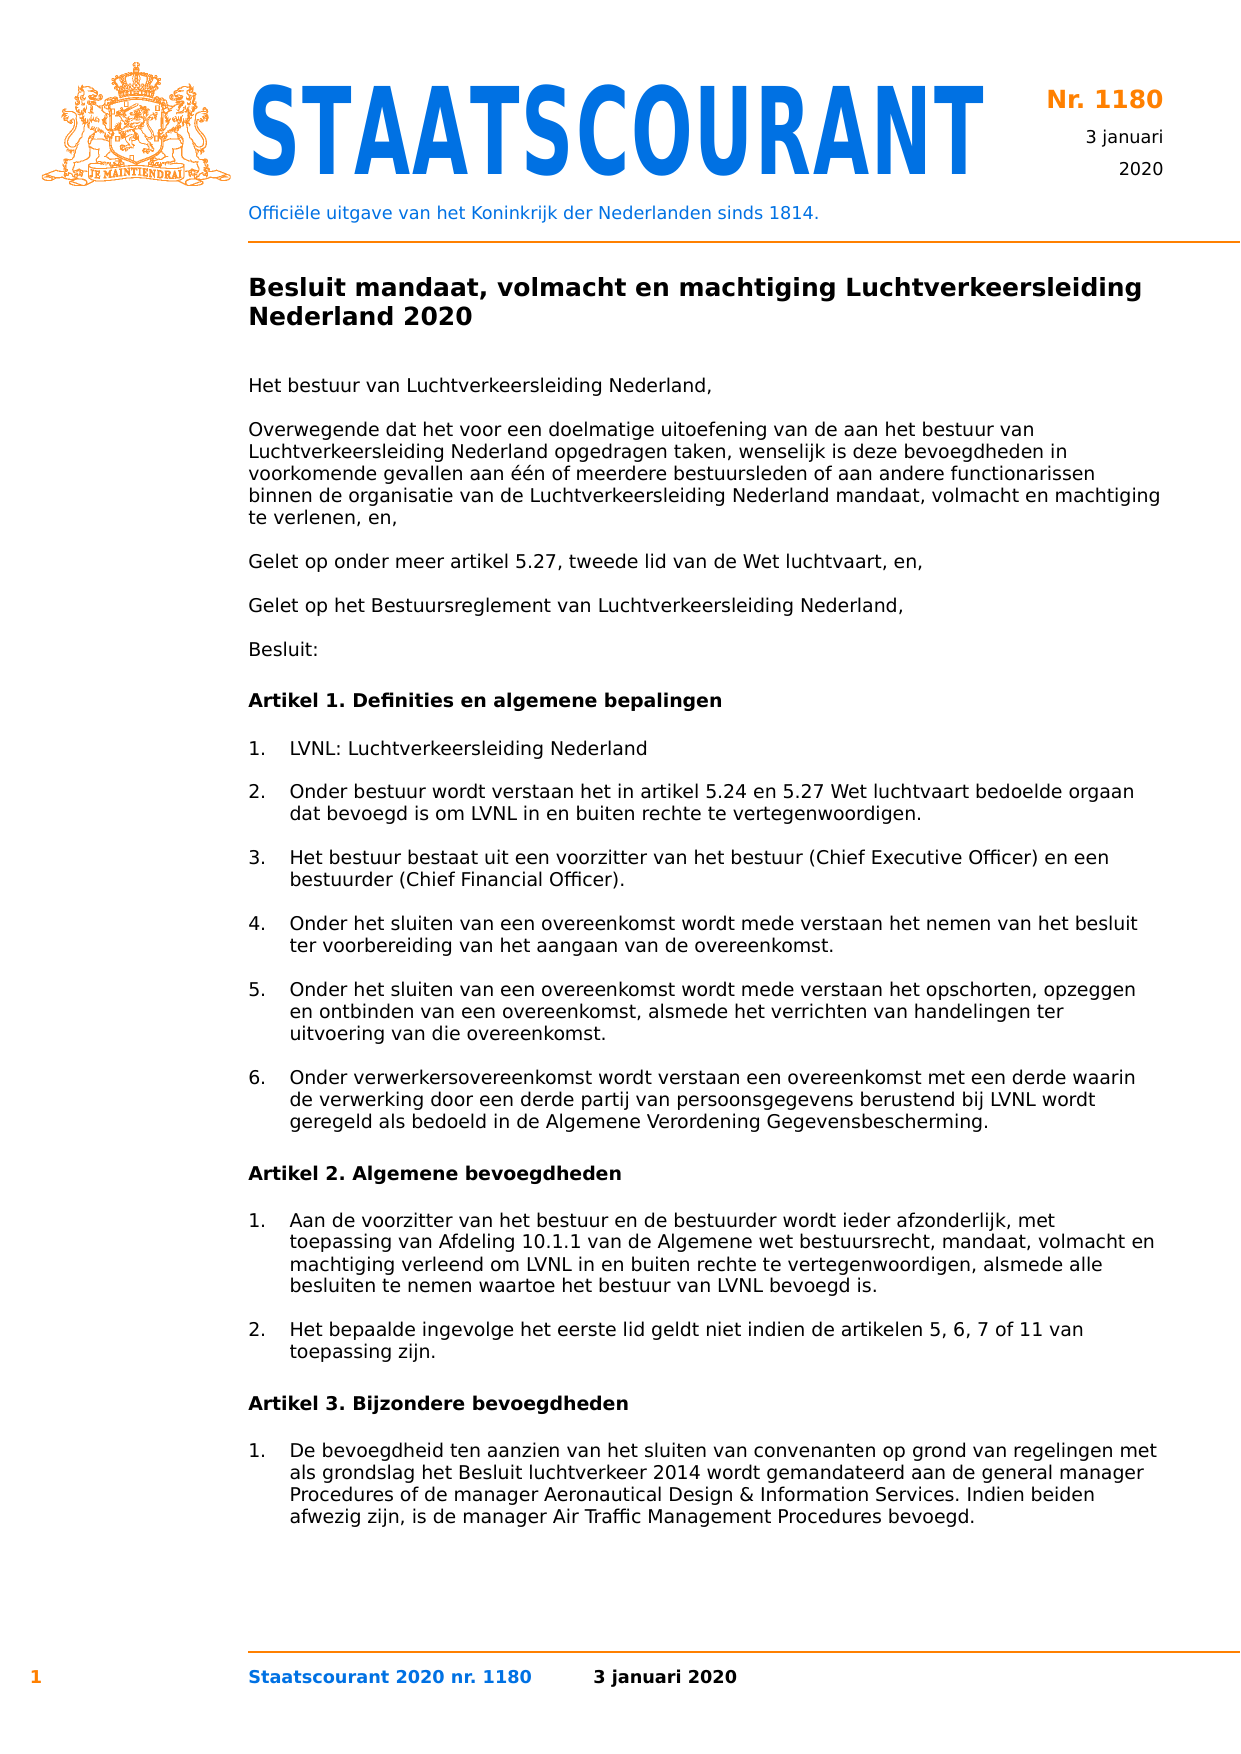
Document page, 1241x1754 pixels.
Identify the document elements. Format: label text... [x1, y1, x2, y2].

text 1. Aan de voorzitter van het bestuur en de bestuurder wordt ieder afzonderlijk, met toepassing van Afdeling 10.1.1 van de Algemene wet bestuursrecht, mandaat, volmacht en machtiging verleend om LVNL in en buiten rechte te vertegenwoordigen, alsmede alle besluiten te nemen waartoe het bestuur van LVNL bevoegd is. [248, 1209, 1163, 1297]
text 2. Het bepaalde ingevolge het eerste lid geldt niet indien de artikelen 5, 6, 7 of 11 van toepassing zijn. [248, 1319, 1163, 1363]
subtitle Artikel 2. Algemene bevoegdheden [248, 1162, 1163, 1184]
text Gelet op het Bestuursreglement van Luchtverkeersleiding Nederland, [248, 594, 1163, 617]
text 6. Onder verwerkersovereenkomst wordt verstaan een overeenkomst met een derde waarin de verwerking door een derde partij van persoonsgegevens berustend bij LVNL wordt geregeld als bedoeld in de Algemene Verordening Gegevensbescherming. [248, 1067, 1163, 1132]
table_header STAATSCOURANT [248, 62, 998, 203]
table_cell 3 januari [998, 121, 1240, 153]
table_header [25, 62, 248, 241]
table_cell 2020 [998, 153, 1240, 203]
text Besluit: [248, 638, 1163, 660]
subtitle Besluit mandaat, volmacht en machtiging Luchtverkeersleiding Nederland 2020 [248, 273, 1163, 331]
text Het bestuur van Luchtverkeersleiding Nederland, [248, 375, 1163, 397]
picture [41, 62, 231, 186]
text Gelet op onder meer artikel 5.27, tweede lid van de Wet luchtvaart, en, [248, 551, 1163, 573]
text 2. Onder bestuur wordt verstaan het in artikel 5.24 en 5.27 Wet luchtvaart bedoelde orgaan dat bevoegd is om LVNL in en buiten rechte te vertegenwoordigen. [248, 781, 1163, 825]
table_cell Officiële uitgave van het Koninkrijk der Nederlanden sinds 1814. [248, 203, 1240, 241]
text 1. LVNL: Luchtverkeersleiding Nederland [248, 737, 1163, 759]
text 1. De bevoegdheid ten aanzien van het sluiten van convenanten op grond van regelingen met als grondslag het Besluit luchtverkeer 2014 wordt gemandateerd aan de general manager Procedures of de manager Aeronautical Design & Information Services. Indien beiden afwezig zijn, is de manager Air Traffic Management Procedures bevoegd. [248, 1440, 1163, 1528]
table_header Nr. 1180 [998, 62, 1240, 121]
text 4. Onder het sluiten van een overeenkomst wordt mede verstaan het nemen van het besluit ter voorbereiding van het aangaan van de overeenkomst. [248, 913, 1163, 957]
subtitle Artikel 1. Definities en algemene bepalingen [248, 690, 1163, 712]
text Overwegende dat het voor een doelmatige uitoefening van de aan het bestuur van Luchtverkeersleiding Nederland opgedragen taken, wenselijk is deze bevoegdheden in voorkomende gevallen aan één of meerdere bestuursleden of aan andere functionarissen binnen de organisatie van de Luchtverkeersleiding Nederland mandaat, volmacht en machtiging te verlenen, en, [248, 419, 1163, 529]
subtitle Artikel 3. Bijzondere bevoegdheden [248, 1393, 1163, 1415]
text 5. Onder het sluiten van een overeenkomst wordt mede verstaan het opschorten, opzeggen en ontbinden van een overeenkomst, alsmede het verrichten van handelingen ter uitvoering van die overeenkomst. [248, 979, 1163, 1045]
text 3. Het bestuur bestaat uit een voorzitter van het bestuur (Chief Executive Officer) en een bestuurder (Chief Financial Officer). [248, 847, 1163, 891]
